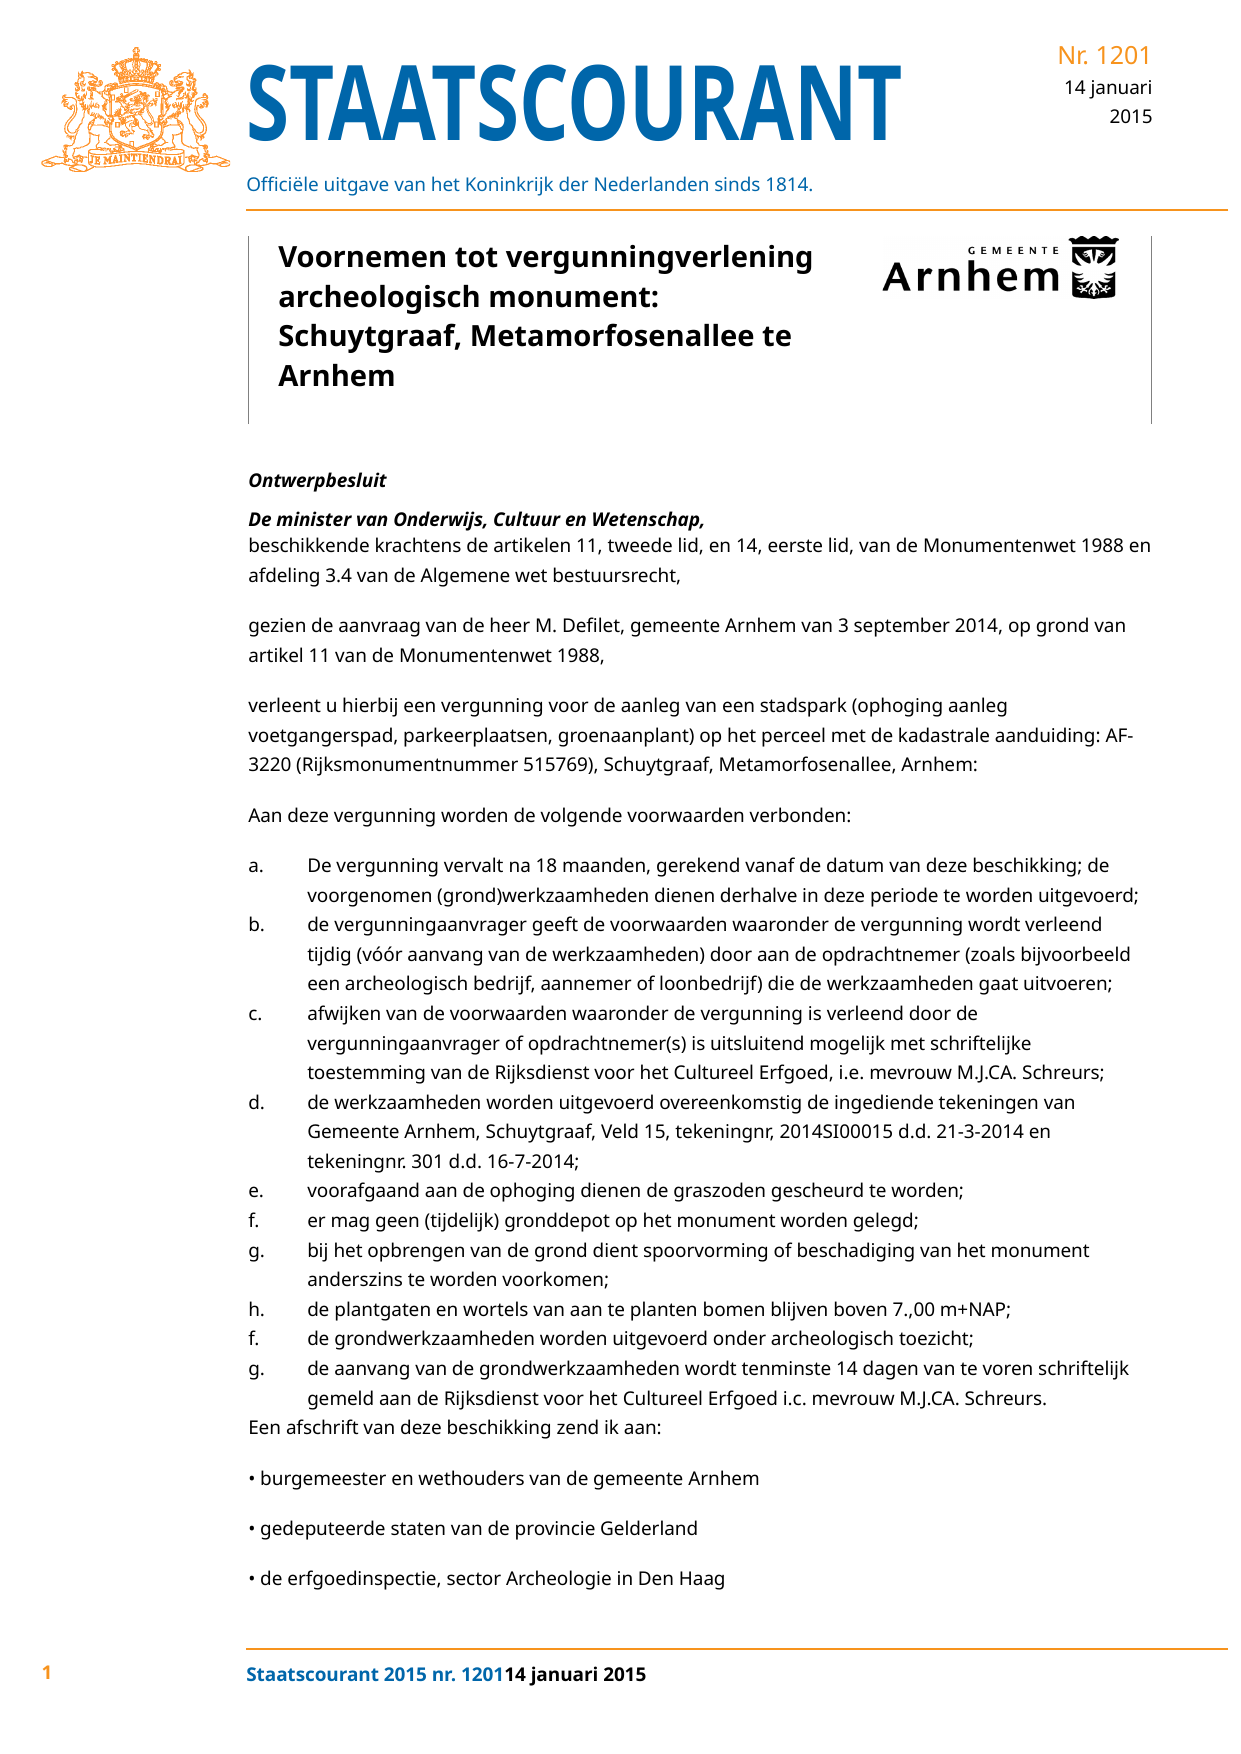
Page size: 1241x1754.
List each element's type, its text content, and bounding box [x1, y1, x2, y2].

list de plantgaten en wortels van aan te planten bomen blijven boven 7.,00 m+NAP; [248, 1296, 1152, 1322]
list de aanvang van de grondwerkzaamheden wordt tenminste 14 dagen van te voren schriftelijk gemeld aan de Rijksdienst voor het Cultureel Erfgoed i.c. mevrouw M.J.CA. Schreurs. [248, 1355, 1152, 1410]
list er mag geen (tijdelijk) gronddepot op het monument worden gelegd; [248, 1207, 1152, 1233]
list afwijken van de voorwaarden waaronder de vergunning is verleend door de vergunningaanvrager of opdrachtnemer(s) is uitsluitend mogelijk met schriftelijke toestemming van de Rijksdienst voor het Cultureel Erfgoed, i.e. mevrouw M.J.CA. Schreurs; [248, 1000, 1152, 1085]
text verleent u hierbij een vergunning voor de aanleg van een stadspark (ophoging aanleg voetgangerspad, parkeerplaatsen, groenaanplant) op het perceel met de kadastrale aanduiding: AF-3220 (Rijksmonumentnummer 515769), Schuytgraaf, Metamorfosenallee, Arnhem: [248, 692, 1152, 777]
list de grondwerkzaamheden worden uitgevoerd onder archeologisch toezicht; [248, 1326, 1152, 1351]
text beschikkende krachtens de artikelen 11, tweede lid, en 14, eerste lid, van de Monumentenwet 1988 en afdeling 3.4 van de Algemene wet bestuursrecht, [248, 532, 1152, 587]
text • burgemeester en wethouders van de gemeente Arnhem [248, 1465, 1152, 1490]
table_header [850, 236, 1151, 424]
list voorafgaand aan de ophoging dienen de graszoden gescheurd te worden; [248, 1178, 1152, 1203]
text De minister van Onderwijs, Cultuur en Wetenschap, [248, 506, 1152, 532]
picture [882, 236, 1119, 299]
text • de erfgoedinspectie, sector Archeologie in Den Haag [248, 1566, 1152, 1591]
list De vergunning vervalt na 18 maanden, gerekend vanaf de datum van deze beschikking; de voorgenomen (grond)werkzaamheden dienen derhalve in deze periode te worden uitgevoerd; [248, 852, 1152, 907]
list de vergunningaanvrager geeft de voorwaarden waaronder de vergunning wordt verleend tijdig (vóór aanvang van de werkzaamheden) door aan de opdrachtnemer (zoals bijvoorbeeld een archeologisch bedrijf, aannemer of loonbedrijf) die de werkzaamheden gaat uitvoeren; [248, 911, 1152, 996]
text Aan deze vergunning worden de volgende voorwaarden verbonden: [248, 802, 1152, 827]
text • gedeputeerde staten van de provincie Gelderland [248, 1515, 1152, 1541]
text Een afschrift van deze beschikking zend ik aan: [248, 1414, 1152, 1440]
text gezien de aanvraag van de heer M. Defilet, gemeente Arnhem van 3 september 2014, op grond van artikel 11 van de Monumentenwet 1988, [248, 612, 1152, 667]
list bij het opbrengen van de grond dient spoorvorming of beschadiging van het monument anderszins te worden voorkomen; [248, 1237, 1152, 1292]
list de werkzaamheden worden uitgevoerd overeenkomstig de ingediende tekeningen van Gemeente Arnhem, Schuytgraaf, Veld 15, tekeningnr, 2014SI00015 d.d. 21-3-2014 en tekeningnr. 301 d.d. 16-7-2014; [248, 1089, 1152, 1174]
table_header Voornemen tot vergunningverlening archeologisch monument: Schuytgraaf, Metamorfosenallee te Arnhem [249, 236, 850, 424]
text Ontwerpbesluit [248, 467, 1152, 493]
picture [41, 47, 231, 172]
